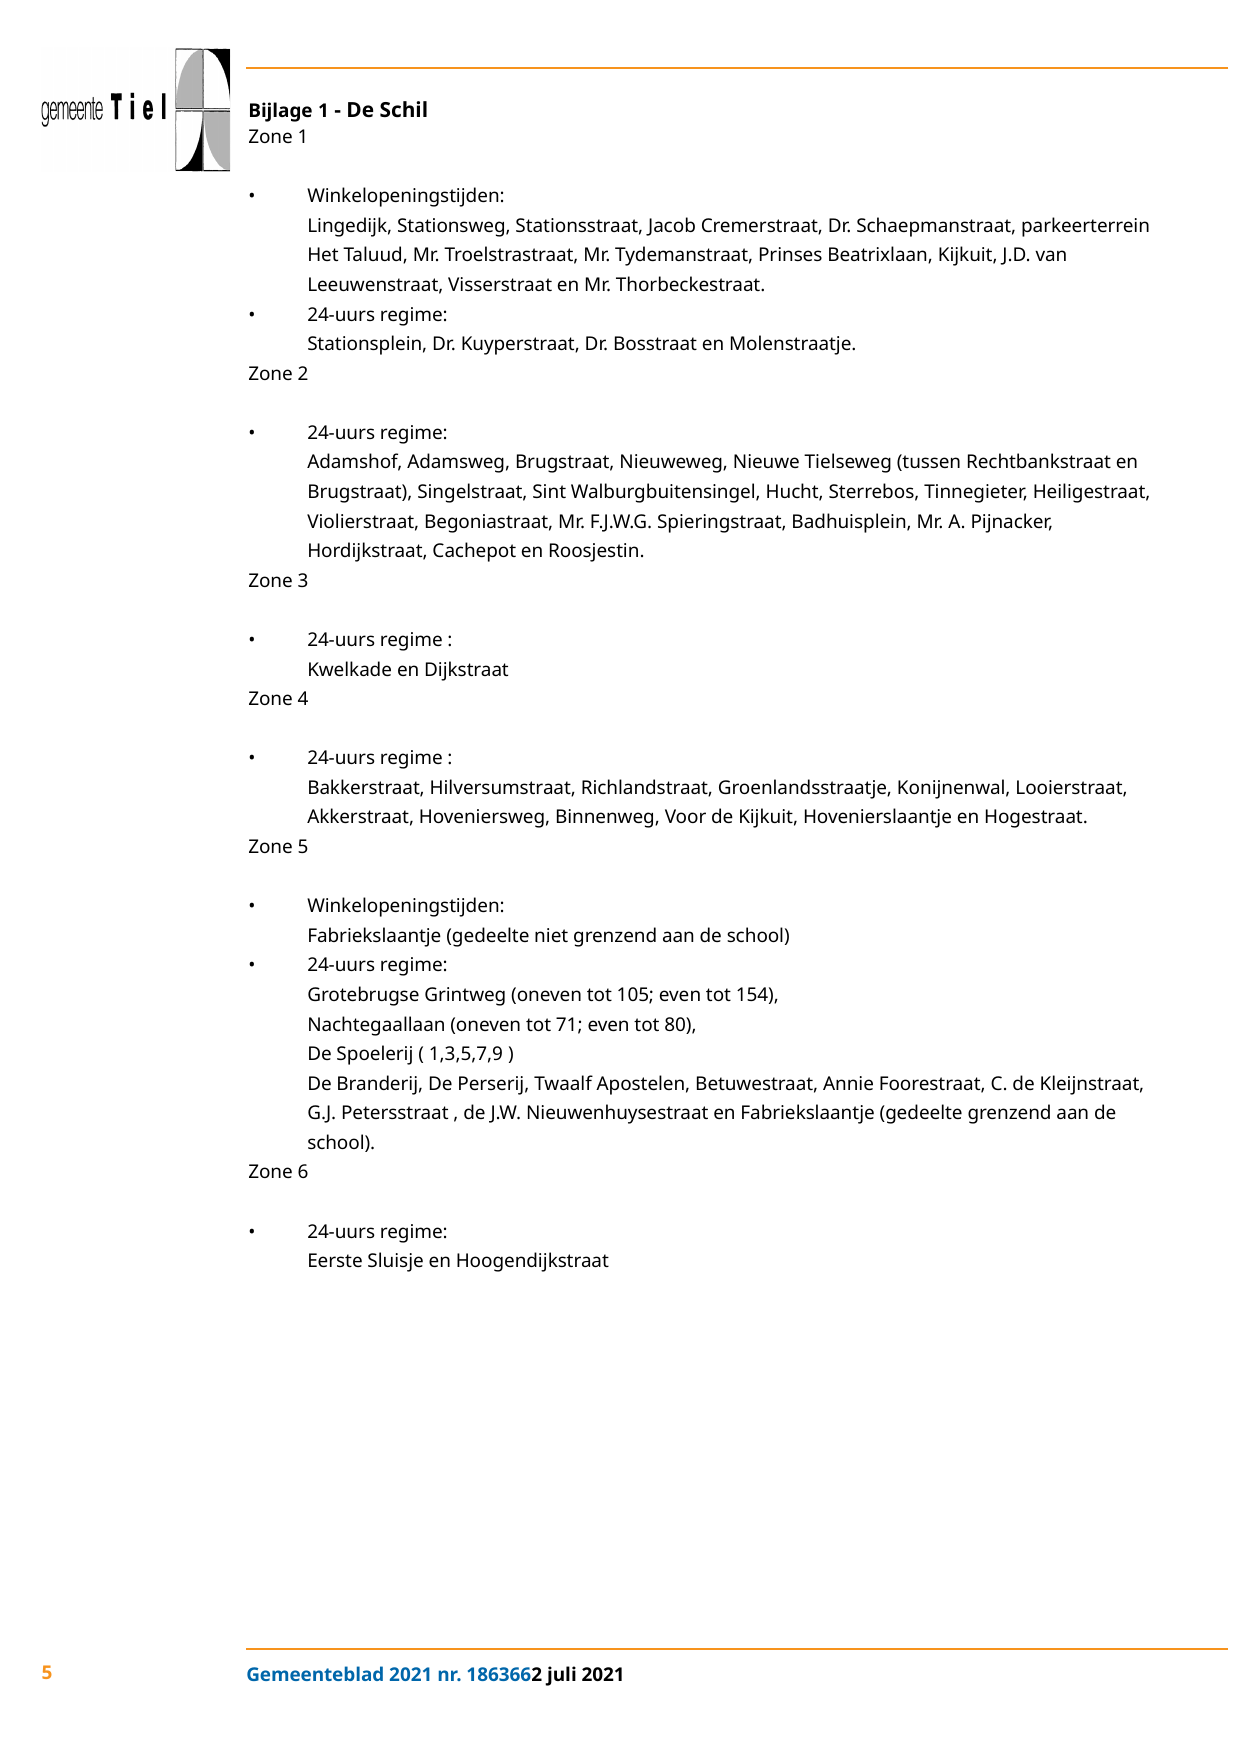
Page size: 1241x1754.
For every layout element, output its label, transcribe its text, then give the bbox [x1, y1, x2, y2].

list 24-uurs regime: [248, 301, 1152, 327]
list 24-uurs regime : [248, 744, 1152, 770]
list De Spoelerij ( 1,3,5,7,9 ) [248, 1040, 1152, 1066]
list Winkelopeningstijden: [248, 182, 1152, 208]
text Bijlage 1 - De Schil [248, 95, 1152, 123]
list Bakkerstraat, Hilversumstraat, Richlandstraat, Groenlandsstraatje, Konijnenwal, Looierstraat, Akkerstraat, Hoveniersweg, Binnenweg, Voor de Kijkuit, Hovenierslaantje en Hogestraat. [248, 774, 1152, 829]
list 24-uurs regime: [248, 952, 1152, 977]
list 24-uurs regime: [248, 1218, 1152, 1244]
text Zone 3 [248, 567, 1152, 593]
picture [41, 47, 231, 172]
list Nachtegaallaan (oneven tot 71; even tot 80), [248, 1011, 1152, 1037]
list 24-uurs regime : [248, 626, 1152, 652]
list Winkelopeningstijden: [248, 892, 1152, 918]
list Adamshof, Adamsweg, Brugstraat, Nieuweweg, Nieuwe Tielseweg (tussen Rechtbankstraat en Brugstraat), Singelstraat, Sint Walburgbuitensingel, Hucht, Sterrebos, Tinnegieter, Heiligestraat, Violierstraat, Begoniastraat, Mr. F.J.W.G. Spieringstraat, Badhuisplein, Mr. A. Pijnacker, Hordijkstraat, Cachepot en Roosjestin. [248, 449, 1152, 563]
text Zone 6 [248, 1159, 1152, 1184]
list Stationsplein, Dr. Kuyperstraat, Dr. Bosstraat en Molenstraatje. [248, 330, 1152, 356]
text Zone 4 [248, 685, 1152, 711]
text Zone 2 [248, 360, 1152, 386]
list Grotebrugse Grintweg (oneven tot 105; even tot 154), [248, 981, 1152, 1007]
list 24-uurs regime: [248, 419, 1152, 445]
list Kwelkade en Dijkstraat [248, 656, 1152, 682]
list De Branderij, De Perserij, Twaalf Apostelen, Betuwestraat, Annie Foorestraat, C. de Kleijnstraat, G.J. Petersstraat , de J.W. Nieuwenhuysestraat en Fabriekslaantje (gedeelte grenzend aan de school). [248, 1070, 1152, 1155]
list Eerste Sluisje en Hoogendijkstraat [248, 1247, 1152, 1273]
text Zone 5 [248, 833, 1152, 859]
text Zone 1 [248, 123, 1152, 149]
list Fabriekslaantje (gedeelte niet grenzend aan de school) [248, 922, 1152, 948]
list Lingedijk, Stationsweg, Stationsstraat, Jacob Cremerstraat, Dr. Schaepmanstraat, parkeerterrein Het Taluud, Mr. Troelstrastraat, Mr. Tydemanstraat, Prinses Beatrixlaan, Kijkuit, J.D. van Leeuwenstraat, Visserstraat en Mr. Thorbeckestraat. [248, 212, 1152, 297]
